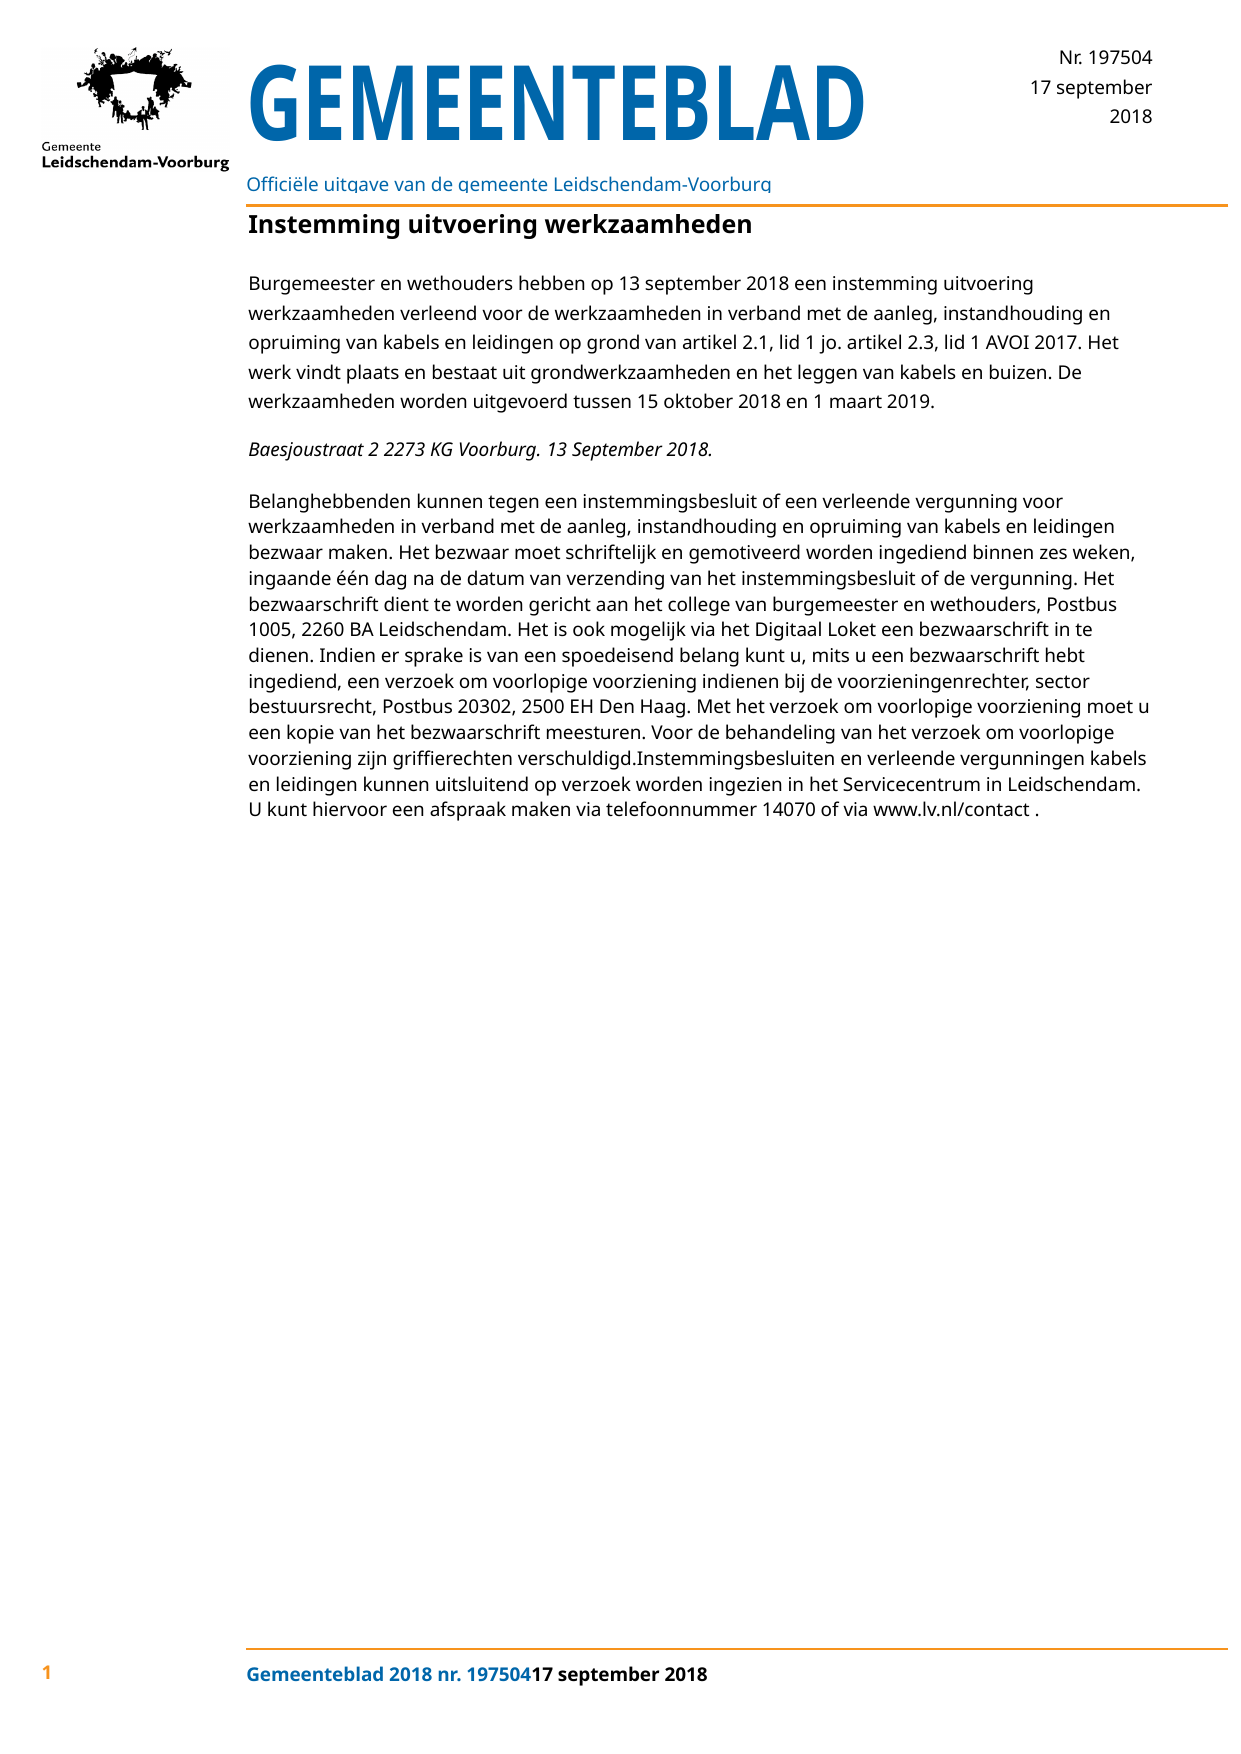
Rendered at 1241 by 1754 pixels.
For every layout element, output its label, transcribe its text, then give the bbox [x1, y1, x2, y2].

text Belanghebbenden kunnen tegen een instemmingsbesluit of een verleende vergunning voor werkzaamheden in verband met de aanleg, instandhouding en opruiming van kabels en leidingen bezwaar maken. Het bezwaar moet schriftelijk en gemotiveerd worden ingediend binnen zes weken, ingaande één dag na de datum van verzending van het instemmingsbesluit of de vergunning. Het bezwaarschrift dient te worden gericht aan het college van burgemeester en wethouders, Postbus 1005, 2260 BA Leidschendam. Het is ook mogelijk via het Digitaal Loket een bezwaarschrift in te dienen. Indien er sprake is van een spoedeisend belang kunt u, mits u een bezwaarschrift hebt ingediend, een verzoek om voorlopige voorziening indienen bij de voorzieningenrechter, sector bestuursrecht, Postbus 20302, 2500 EH Den Haag. Met het verzoek om voorlopige voorziening moet u een kopie van het bezwaarschrift meesturen. Voor de behandeling van het verzoek om voorlopige voorziening zijn griffierechten verschuldigd.Instemmingsbesluiten en verleende vergunningen kabels en leidingen kunnen uitsluitend op verzoek worden ingezien in het Servicecentrum in Leidschendam. U kunt hiervoor een afspraak maken via telefoonnummer 14070 of via www.lv.nl/contact . [248, 488, 1152, 822]
text Instemming uitvoering werkzaamheden [248, 207, 1152, 241]
picture [41, 47, 231, 172]
text Baesjoustraat 2 2273 KG Voorburg. 13 September 2018. [248, 436, 1152, 462]
text Burgemeester en wethouders hebben op 13 september 2018 een instemming uitvoering werkzaamheden verleend voor de werkzaamheden in verband met de aanleg, instandhouding en opruiming van kabels en leidingen op grond van artikel 2.1, lid 1 jo. artikel 2.3, lid 1 AVOI 2017. Het werk vindt plaats en bestaat uit grondwerkzaamheden en het leggen van kabels en buizen. De werkzaamheden worden uitgevoerd tussen 15 oktober 2018 en 1 maart 2019. [248, 270, 1152, 414]
